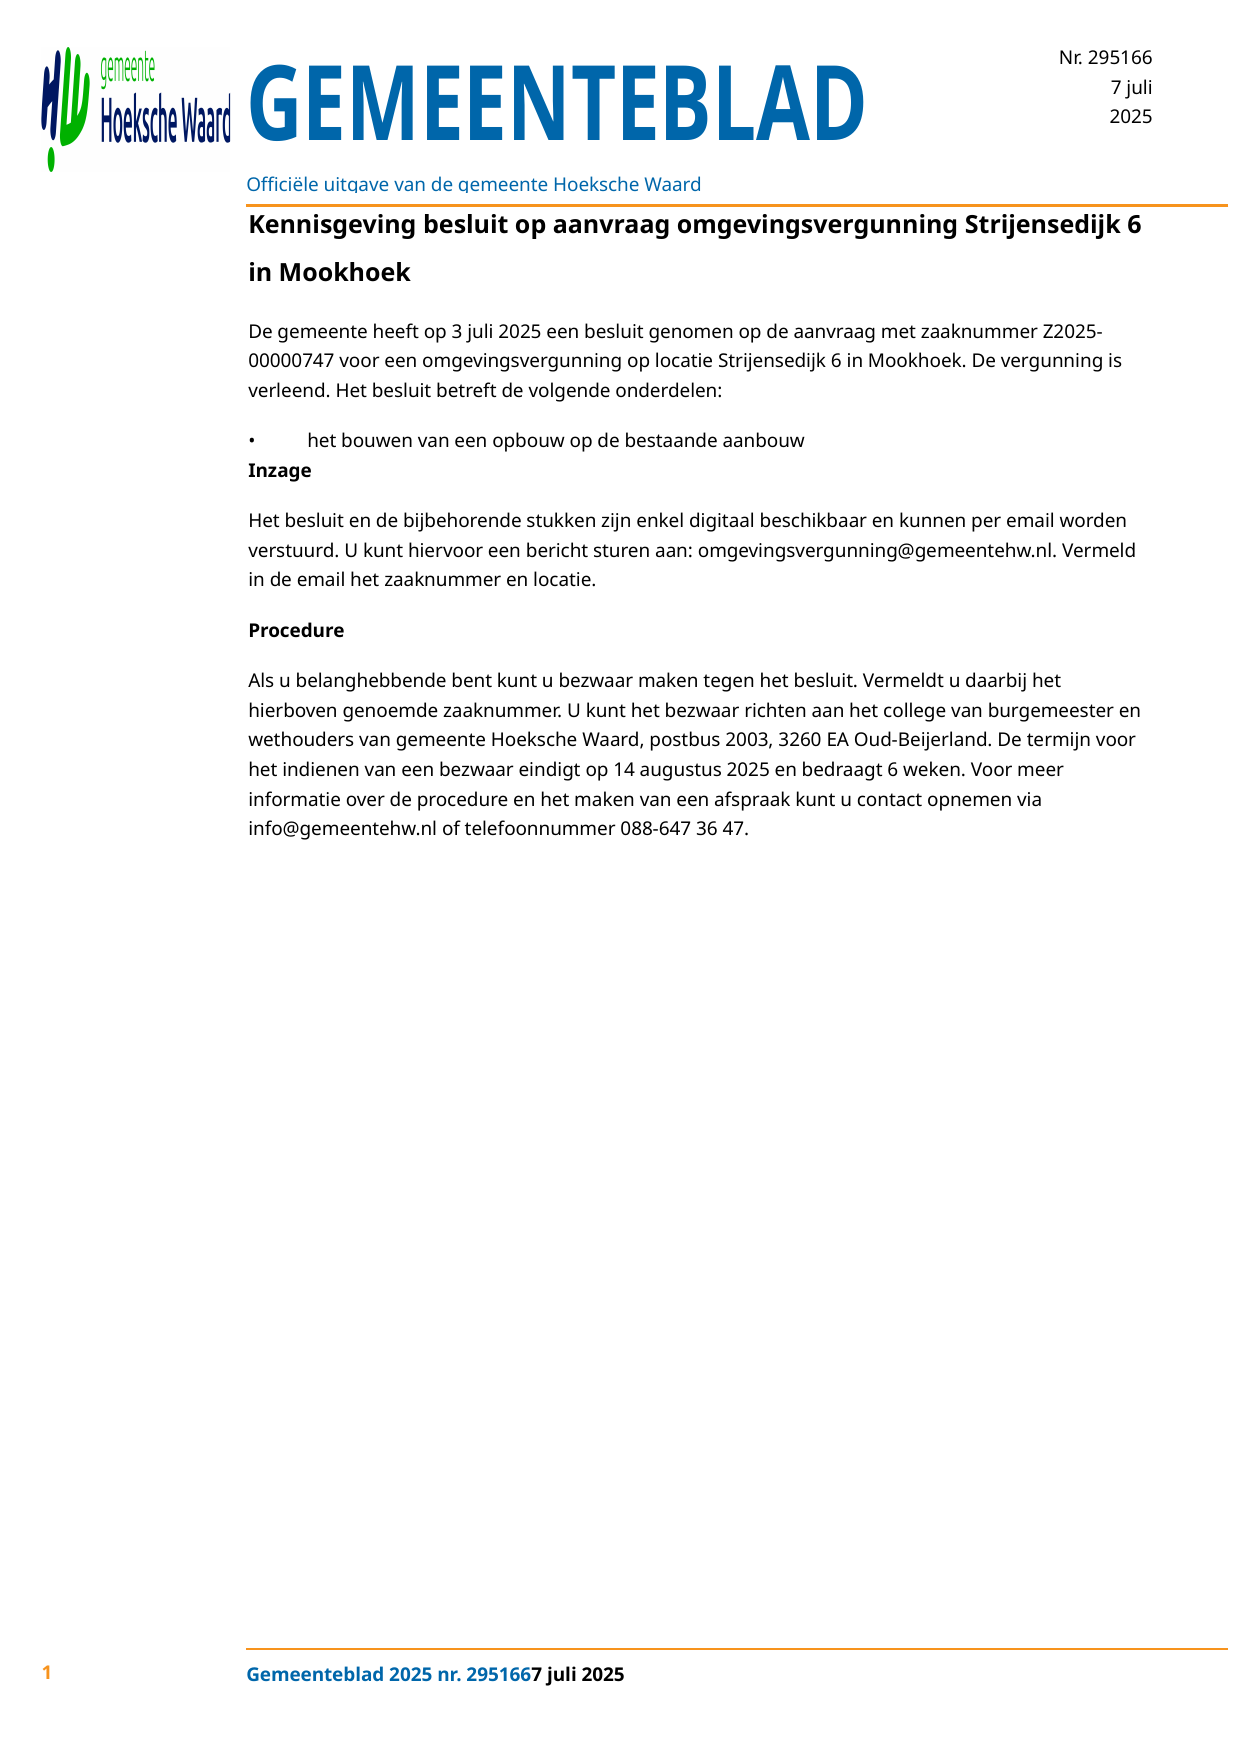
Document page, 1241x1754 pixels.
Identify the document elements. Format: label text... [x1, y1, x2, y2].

text Inzage [248, 457, 1152, 483]
picture [41, 47, 231, 172]
text De gemeente heeft op 3 juli 2025 een besluit genomen op de aanvraag met zaaknummer Z2025-00000747 voor een omgevingsvergunning op locatie Strijensedijk 6 in Mookhoek. De vergunning is verleend. Het besluit betreft de volgende onderdelen: [248, 318, 1152, 403]
list het bouwen van een opbouw op de bestaande aanbouw [248, 427, 1152, 453]
text Het besluit en de bijbehorende stukken zijn enkel digitaal beschikbaar en kunnen per email worden verstuurd. U kunt hiervoor een bericht sturen aan: omgevingsvergunning@gemeentehw.nl. Vermeld in de email het zaaknummer en locatie. [248, 507, 1152, 592]
text Kennisgeving besluit op aanvraag omgevingsvergunning Strijensedijk 6 in Mookhoek [248, 207, 1152, 288]
text Als u belanghebbende bent kunt u bezwaar maken tegen het besluit. Vermeldt u daarbij het hierboven genoemde zaaknummer. U kunt het bezwaar richten aan het college van burgemeester en wethouders van gemeente Hoeksche Waard, postbus 2003, 3260 EA Oud-Beijerland. De termijn voor het indienen van een bezwaar eindigt op 14 augustus 2025 en bedraagt 6 weken. Voor meer informatie over de procedure en het maken van een afspraak kunt u contact opnemen via info@gemeentehw.nl of telefoonnummer 088-647 36 47. [248, 667, 1152, 841]
text Procedure [248, 617, 1152, 643]
